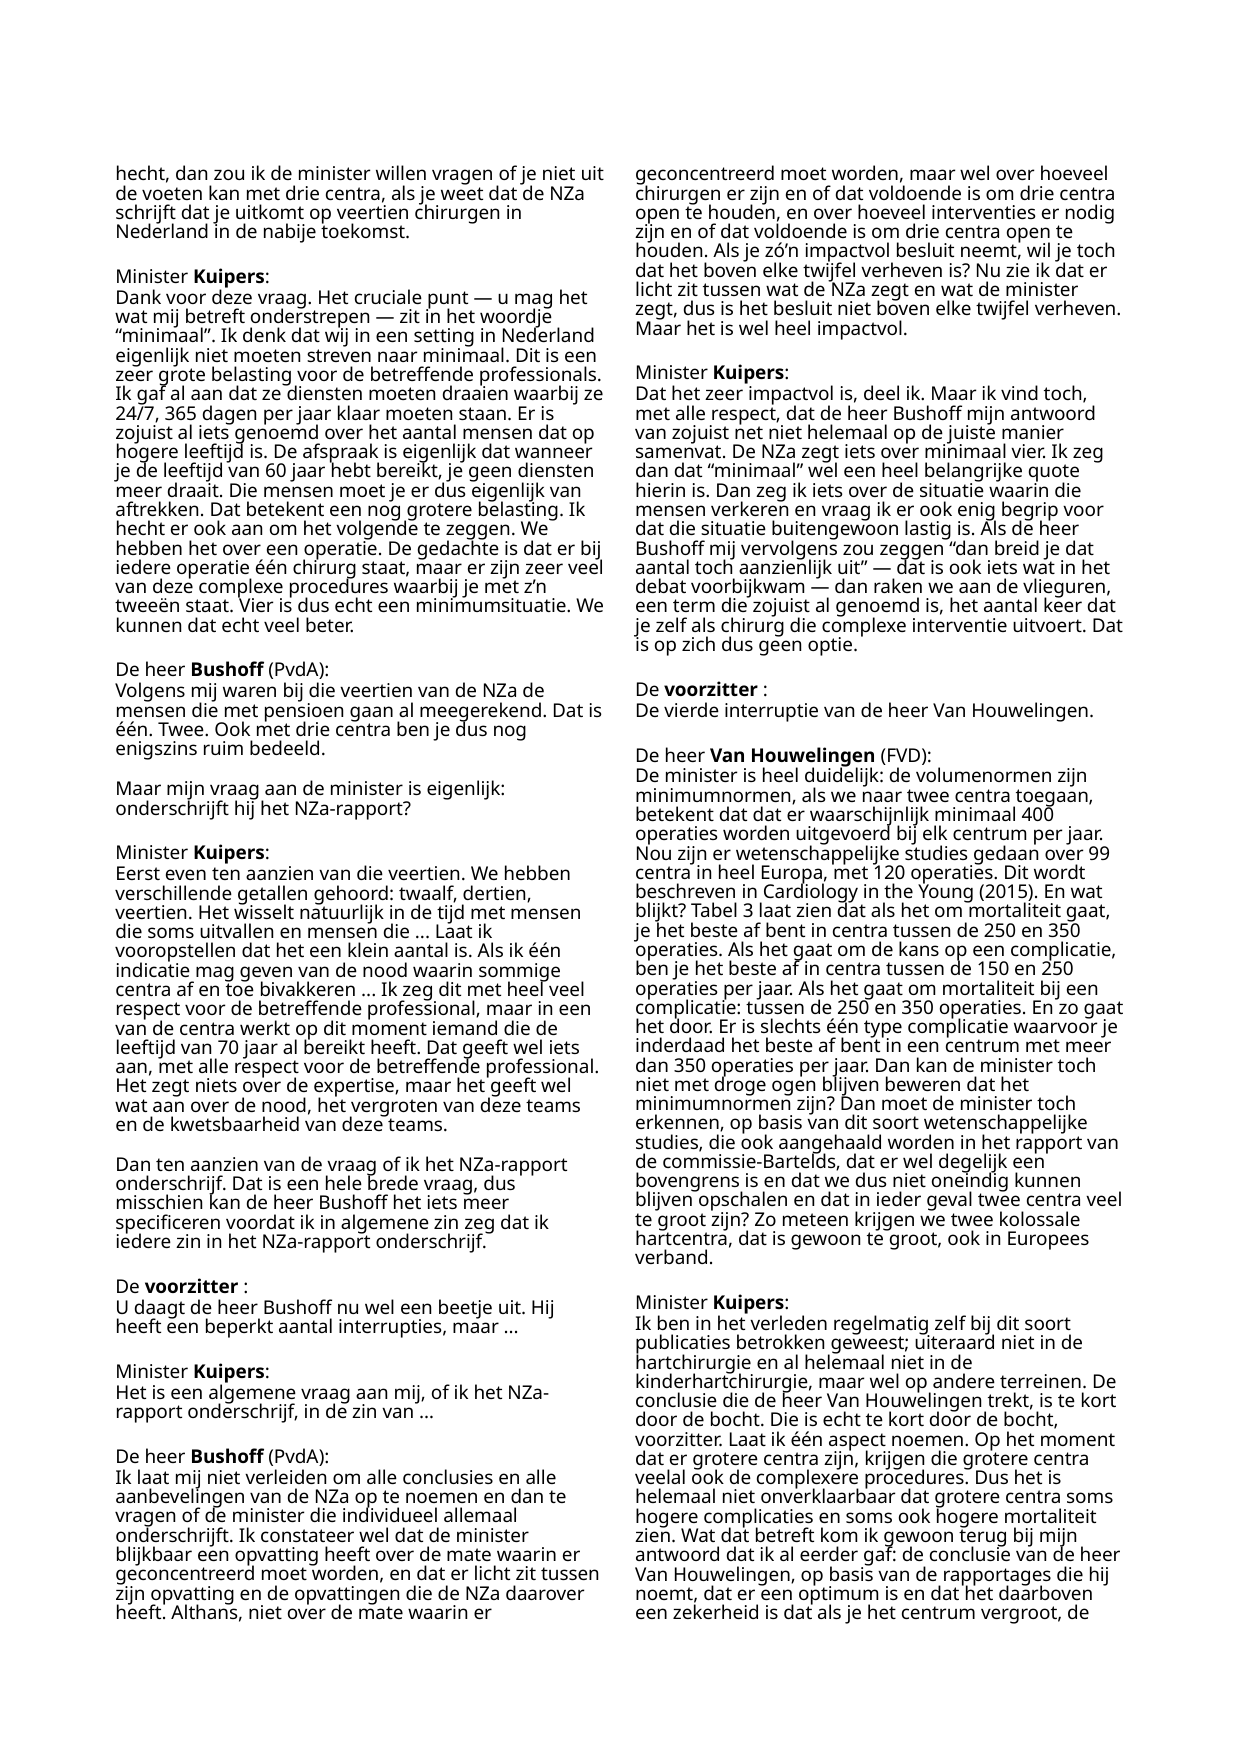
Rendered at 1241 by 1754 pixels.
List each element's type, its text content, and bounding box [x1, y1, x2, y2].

text Dat het zeer impactvol is, deel ik. Maar ik vind toch, met alle respect, dat de heer Bushoff mijn antwoord van zojuist net niet helemaal op de juiste manier samenvat. De NZa zegt iets over minimaal vier. Ik zeg dan dat “minimaal” wel een heel belangrijke quote hierin is. Dan zeg ik iets over de situatie waarin die mensen verkeren en vraag ik er ook enig begrip voor dat die situatie buitengewoon lastig is. Als de heer Bushoff mij vervolgens zou zeggen “dan breid je dat aantal toch aanzienlijk uit” — dat is ook iets wat in het debat voorbijkwam — dan raken we aan de vlieguren, een term die zojuist al genoemd is, het aantal keer dat je zelf als chirurg die complexe interventie uitvoert. Dat is op zich dus geen optie. [635, 385, 1125, 655]
text De vierde interruptie van de heer Van Houwelingen. [635, 702, 1125, 721]
text Minister Kuipers: [115, 839, 605, 865]
text De voorzitter : [115, 1273, 605, 1299]
text Minister Kuipers: [115, 1358, 605, 1384]
text Dan ten aanzien van de vraag of ik het NZa-rapport onderschrijf. Dat is een hele brede vraag, dus misschien kan de heer Bushoff het iets meer specificeren voordat ik in algemene zin zeg dat ik iedere zin in het NZa-rapport onderschrijf. [115, 1156, 605, 1252]
text Maar mijn vraag aan de minister is eigenlijk: onderschrijft hij het NZa-rapport? [115, 780, 605, 819]
text De minister is heel duidelijk: de volumenormen zijn minimumnormen, als we naar twee centra toegaan, betekent dat dat er waarschijnlijk minimaal 400 operaties worden uitgevoerd bij elk centrum per jaar. Nou zijn er wetenschappelijke studies gedaan over 99 centra in heel Europa, met 120 operaties. Dit wordt beschreven in Cardiology in the Young (2015). En wat blijkt? Tabel 3 laat zien dat als het om mortaliteit gaat, je het beste af bent in centra tussen de 250 en 350 operaties. Als het gaat om de kans op een complicatie, ben je het beste af in centra tussen de 150 en 250 operaties per jaar. Als het gaat om mortaliteit bij een complicatie: tussen de 250 en 350 operaties. En zo gaat het door. Er is slechts één type complicatie waarvoor je inderdaad het beste af bent in een centrum met meer dan 350 operaties per jaar. Dan kan de minister toch niet met droge ogen blijven beweren dat het minimumnormen zijn? Dan moet de minister toch erkennen, op basis van dit soort wetenschappelijke studies, die ook aangehaald worden in het rapport van de commissie-Bartelds, dat er wel degelijk een bovengrens is en dat we dus niet oneindig kunnen blijven opschalen en dat in ieder geval twee centra veel te groot zijn? Zo meteen krijgen we twee kolossale hartcentra, dat is gewoon te groot, ook in Europees verband. [635, 767, 1125, 1268]
text Minister Kuipers: [635, 359, 1125, 385]
text De heer Bushoff (PvdA): [115, 657, 605, 682]
text Ik ben in het verleden regelmatig zelf bij dit soort publicaties betrokken geweest; uiteraard niet in de hartchirurgie en al helemaal niet in de kinderhartchirurgie, maar wel op andere terreinen. De conclusie die de heer Van Houwelingen trekt, is te kort door de bocht. Die is echt te kort door de bocht, voorzitter. Laat ik één aspect noemen. Op het moment dat er grotere centra zijn, krijgen die grotere centra veelal ook de complexere procedures. Dus het is helemaal niet onverklaarbaar dat grotere centra soms hogere complicaties en soms ook hogere mortaliteit zien. Wat dat betreft kom ik gewoon terug bij mijn antwoord dat ik al eerder gaf: de conclusie van de heer Van Houwelingen, op basis van de rapportages die hij noemt, dat er een optimum is en dat het daarboven een zekerheid is dat als je het centrum vergroot, de [635, 1315, 1125, 1623]
text Minister Kuipers: [635, 1289, 1125, 1315]
text Eerst even ten aanzien van die veertien. We hebben verschillende getallen gehoord: twaalf, dertien, veertien. Het wisselt natuurlijk in de tijd met mensen die soms uitvallen en mensen die ... Laat ik vooropstellen dat het een klein aantal is. Als ik één indicatie mag geven van de nood waarin sommige centra af en toe bivakkeren ... Ik zeg dit met heel veel respect voor de betreffende professional, maar in een van de centra werkt op dit moment iemand die de leeftijd van 70 jaar al bereikt heeft. Dat geeft wel iets aan, met alle respect voor de betreffende professional. Het zegt niets over de expertise, maar het geeft wel wat aan over de nood, het vergroten van deze teams en de kwetsbaarheid van deze teams. [115, 865, 605, 1135]
text Ik laat mij niet verleiden om alle conclusies en alle aanbevelingen van de NZa op te noemen en dan te vragen of de minister die individueel allemaal onderschrijft. Ik constateer wel dat de minister blijkbaar een opvatting heeft over de mate waarin er geconcentreerd moet worden, en dat er licht zit tussen zijn opvatting en de opvattingen die de NZa daarover heeft. Althans, niet over de mate waarin er [115, 1469, 605, 1623]
text Minister Kuipers: [115, 263, 605, 289]
text Volgens mij waren bij die veertien van de NZa de mensen die met pensioen gaan al meegerekend. Dat is één. Twee. Ook met drie centra ben je dus nog enigszins ruim bedeeld. [115, 682, 605, 759]
text geconcentreerd moet worden, maar wel over hoeveel chirurgen er zijn en of dat voldoende is om drie centra open te houden, en over hoeveel interventies er nodig zijn en of dat voldoende is om drie centra open te houden. Als je zó’n impactvol besluit neemt, wil je toch dat het boven elke twijfel verheven is? Nu zie ik dat er licht zit tussen wat de NZa zegt en wat de minister zegt, dus is het besluit niet boven elke twijfel verheven. Maar het is wel heel impactvol. [635, 165, 1125, 339]
text Het is een algemene vraag aan mij, of ik het NZa-rapport onderschrijf, in de zin van … [115, 1384, 605, 1422]
text hecht, dan zou ik de minister willen vragen of je niet uit de voeten kan met drie centra, als je weet dat de NZa schrijft dat je uitkomt op veertien chirurgen in Nederland in de nabije toekomst. [115, 165, 605, 242]
text De voorzitter : [635, 676, 1125, 702]
text De heer Van Houwelingen (FVD): [635, 742, 1125, 767]
text Dank voor deze vraag. Het cruciale punt — u mag het wat mij betreft onderstrepen — zit in het woordje “minimaal”. Ik denk dat wij in een setting in Nederland eigenlijk niet moeten streven naar minimaal. Dit is een zeer grote belasting voor de betreffende professionals. Ik gaf al aan dat ze diensten moeten draaien waarbij ze 24/7, 365 dagen per jaar klaar moeten staan. Er is zojuist al iets genoemd over het aantal mensen dat op hogere leeftijd is. De afspraak is eigenlijk dat wanneer je de leeftijd van 60 jaar hebt bereikt, je geen diensten meer draait. Die mensen moet je er dus eigenlijk van aftrekken. Dat betekent een nog grotere belasting. Ik hecht er ook aan om het volgende te zeggen. We hebben het over een operatie. De gedachte is dat er bij iedere operatie één chirurg staat, maar er zijn zeer veel van deze complexe procedures waarbij je met z’n tweeën staat. Vier is dus echt een minimumsituatie. We kunnen dat echt veel beter. [115, 289, 605, 636]
text De heer Bushoff (PvdA): [115, 1443, 605, 1469]
text U daagt de heer Bushoff nu wel een beetje uit. Hij heeft een beperkt aantal interrupties, maar ... [115, 1299, 605, 1337]
